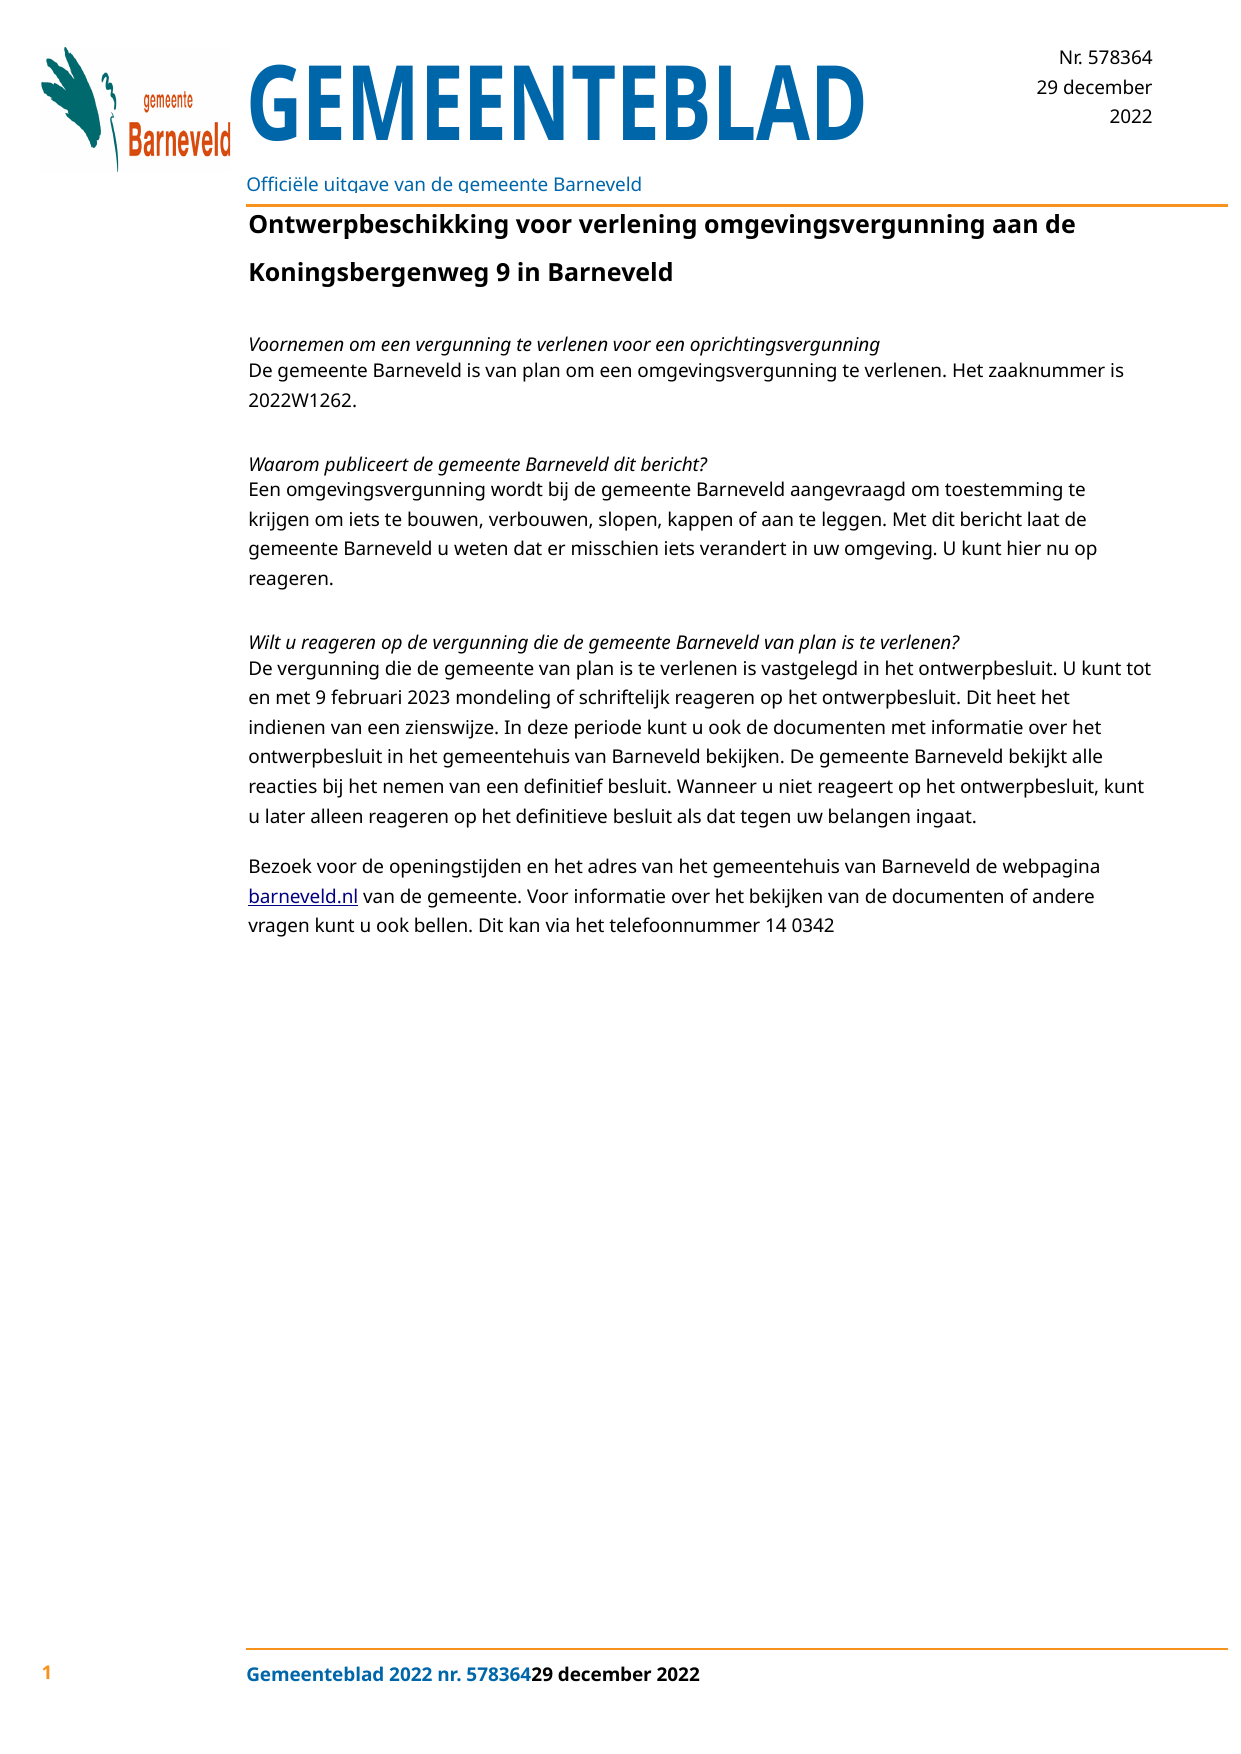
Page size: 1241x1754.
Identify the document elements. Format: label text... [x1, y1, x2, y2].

text De gemeente Barneveld is van plan om een omgevingsvergunning te verlenen. Het zaaknummer is 2022W1262. [248, 357, 1152, 412]
text Ontwerpbeschikking voor verlening omgevingsvergunning aan de Koningsbergenweg 9 in Barneveld [248, 207, 1152, 288]
text De vergunning die de gemeente van plan is te verlenen is vastgelegd in het ontwerpbesluit. U kunt tot en met 9 februari 2023 mondeling of schriftelijk reageren op het ontwerpbesluit. Dit heet het indienen van een zienswijze. In deze periode kunt u ook de documenten met informatie over het ontwerpbesluit in het gemeentehuis van Barneveld bekijken. De gemeente Barneveld bekijkt alle reacties bij het nemen van een definitief besluit. Wanneer u niet reageert op het ontwerpbesluit, kunt u later alleen reageren op het definitieve besluit als dat tegen uw belangen ingaat. [248, 655, 1152, 828]
text Een omgevingsvergunning wordt bij de gemeente Barneveld aangevraagd om toestemming te krijgen om iets te bouwen, verbouwen, slopen, kappen of aan te leggen. Met dit bericht laat de gemeente Barneveld u weten dat er misschien iets verandert in uw omgeving. U kunt hier nu op reageren. [248, 476, 1152, 591]
text Wilt u reageren op de vergunning die de gemeente Barneveld van plan is te verlenen? [248, 629, 1152, 655]
picture [41, 47, 231, 172]
text Waarom publiceert de gemeente Barneveld dit bericht? [248, 451, 1152, 476]
text Bezoek voor de openingstijden en het adres van het gemeentehuis van Barneveld de webpagina barneveld.nl van de gemeente. Voor informatie over het bekijken van de documenten of andere vragen kunt u ook bellen. Dit kan via het telefoonnummer 14 0342 [248, 853, 1152, 938]
text Voornemen om een vergunning te verlenen voor een oprichtingsvergunning [248, 331, 1152, 357]
